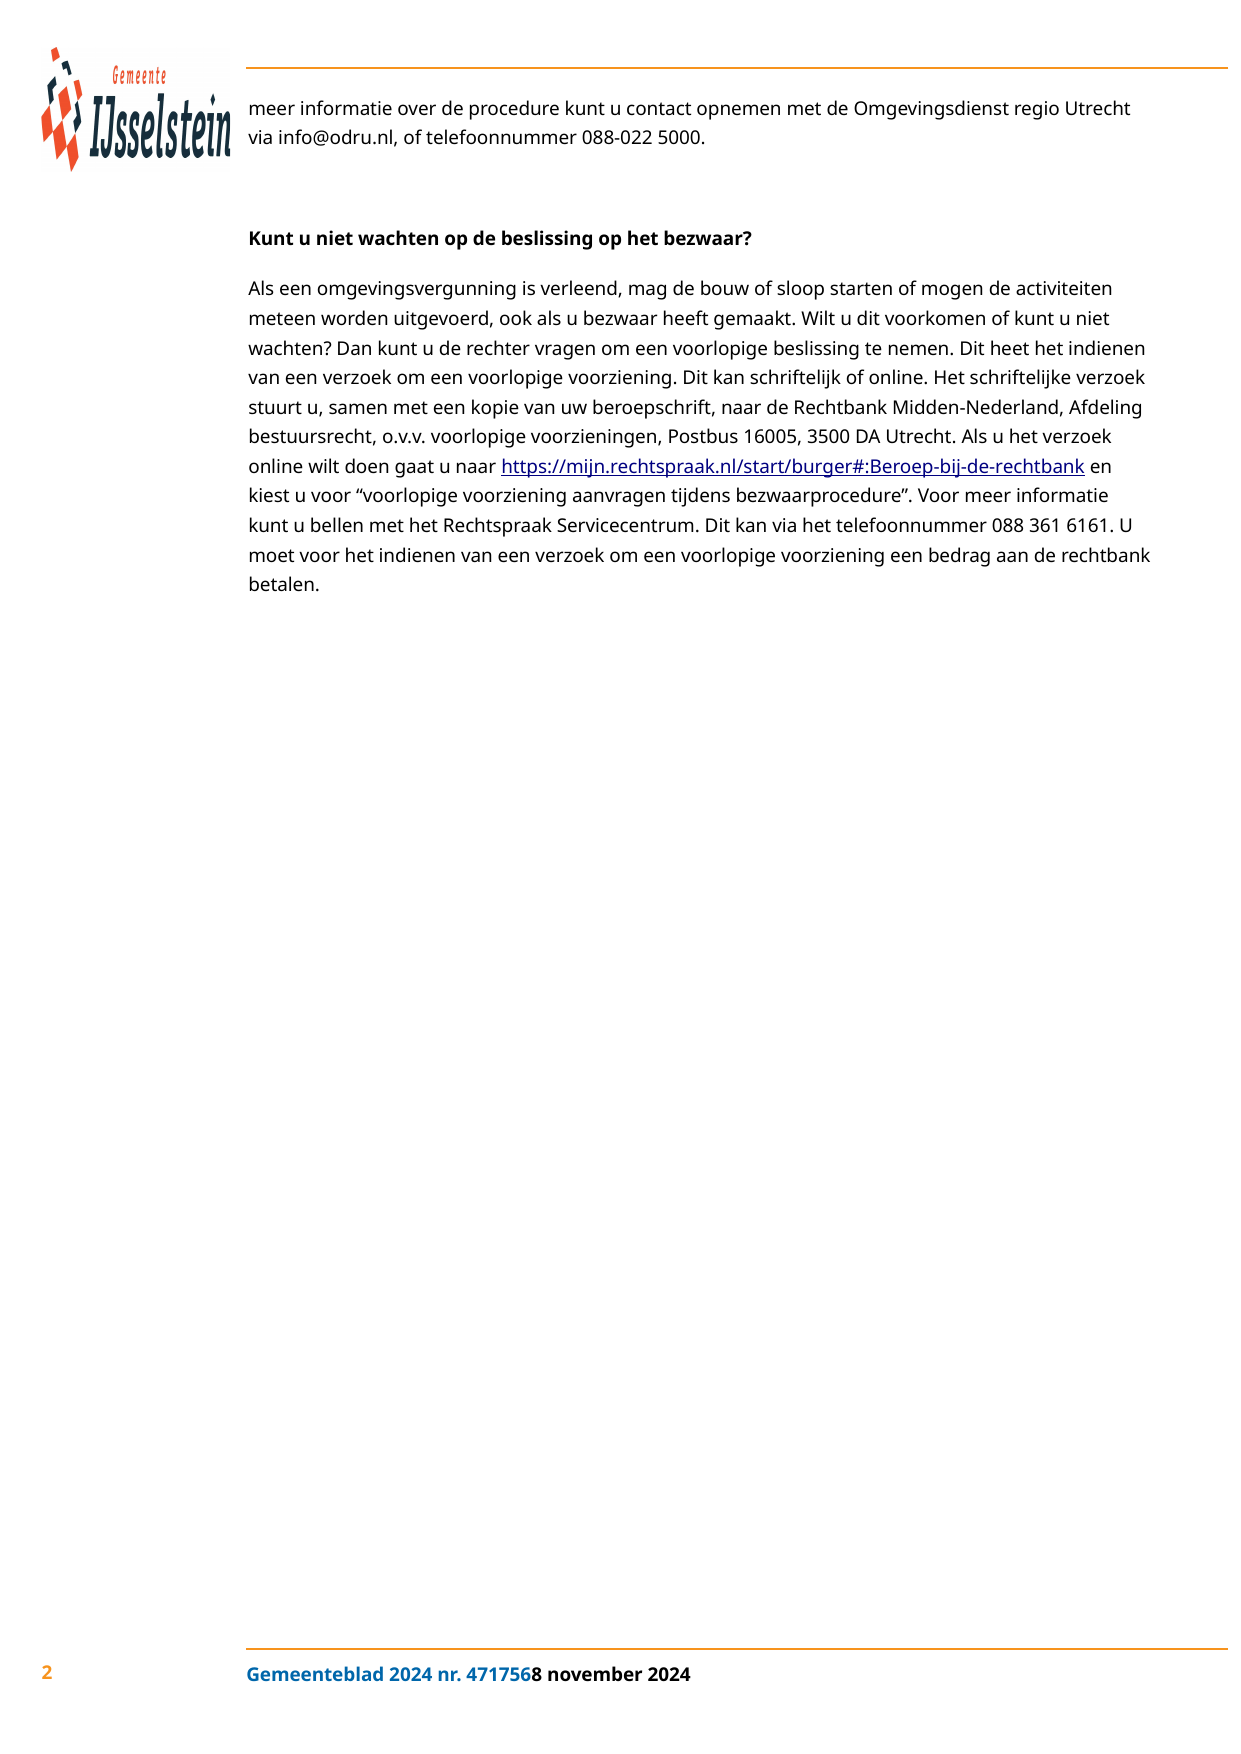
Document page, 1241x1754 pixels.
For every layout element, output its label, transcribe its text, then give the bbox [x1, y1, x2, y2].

text meer informatie over de procedure kunt u contact opnemen met de Omgevingsdienst regio Utrecht via info@odru.nl, of telefoonnummer 088-022 5000. [248, 95, 1152, 150]
text Als een omgevingsvergunning is verleend, mag de bouw of sloop starten of mogen de activiteiten meteen worden uitgevoerd, ook als u bezwaar heeft gemaakt. Wilt u dit voorkomen of kunt u niet wachten? Dan kunt u de rechter vragen om een voorlopige beslissing te nemen. Dit heet het indienen van een verzoek om een voorlopige voorziening. Dit kan schriftelijk of online. Het schriftelijke verzoek stuurt u, samen met een kopie van uw beroepschrift, naar de Rechtbank Midden-Nederland, Afdeling bestuursrecht, o.v.v. voorlopige voorzieningen, Postbus 16005, 3500 DA Utrecht. Als u het verzoek online wilt doen gaat u naar https://mijn.rechtspraak.nl/start/burger#:Beroep-bij-de-rechtbank en kiest u voor “voorlopige voorziening aanvragen tijdens bezwaarprocedure”. Voor meer informatie kunt u bellen met het Rechtspraak Servicecentrum. Dit kan via het telefoonnummer 088 361 6161. U moet voor het indienen van een verzoek om een voorlopige voorziening een bedrag aan de rechtbank betalen. [248, 276, 1152, 597]
picture [41, 47, 231, 172]
text Kunt u niet wachten op de beslissing op het bezwaar? [248, 225, 1152, 251]
